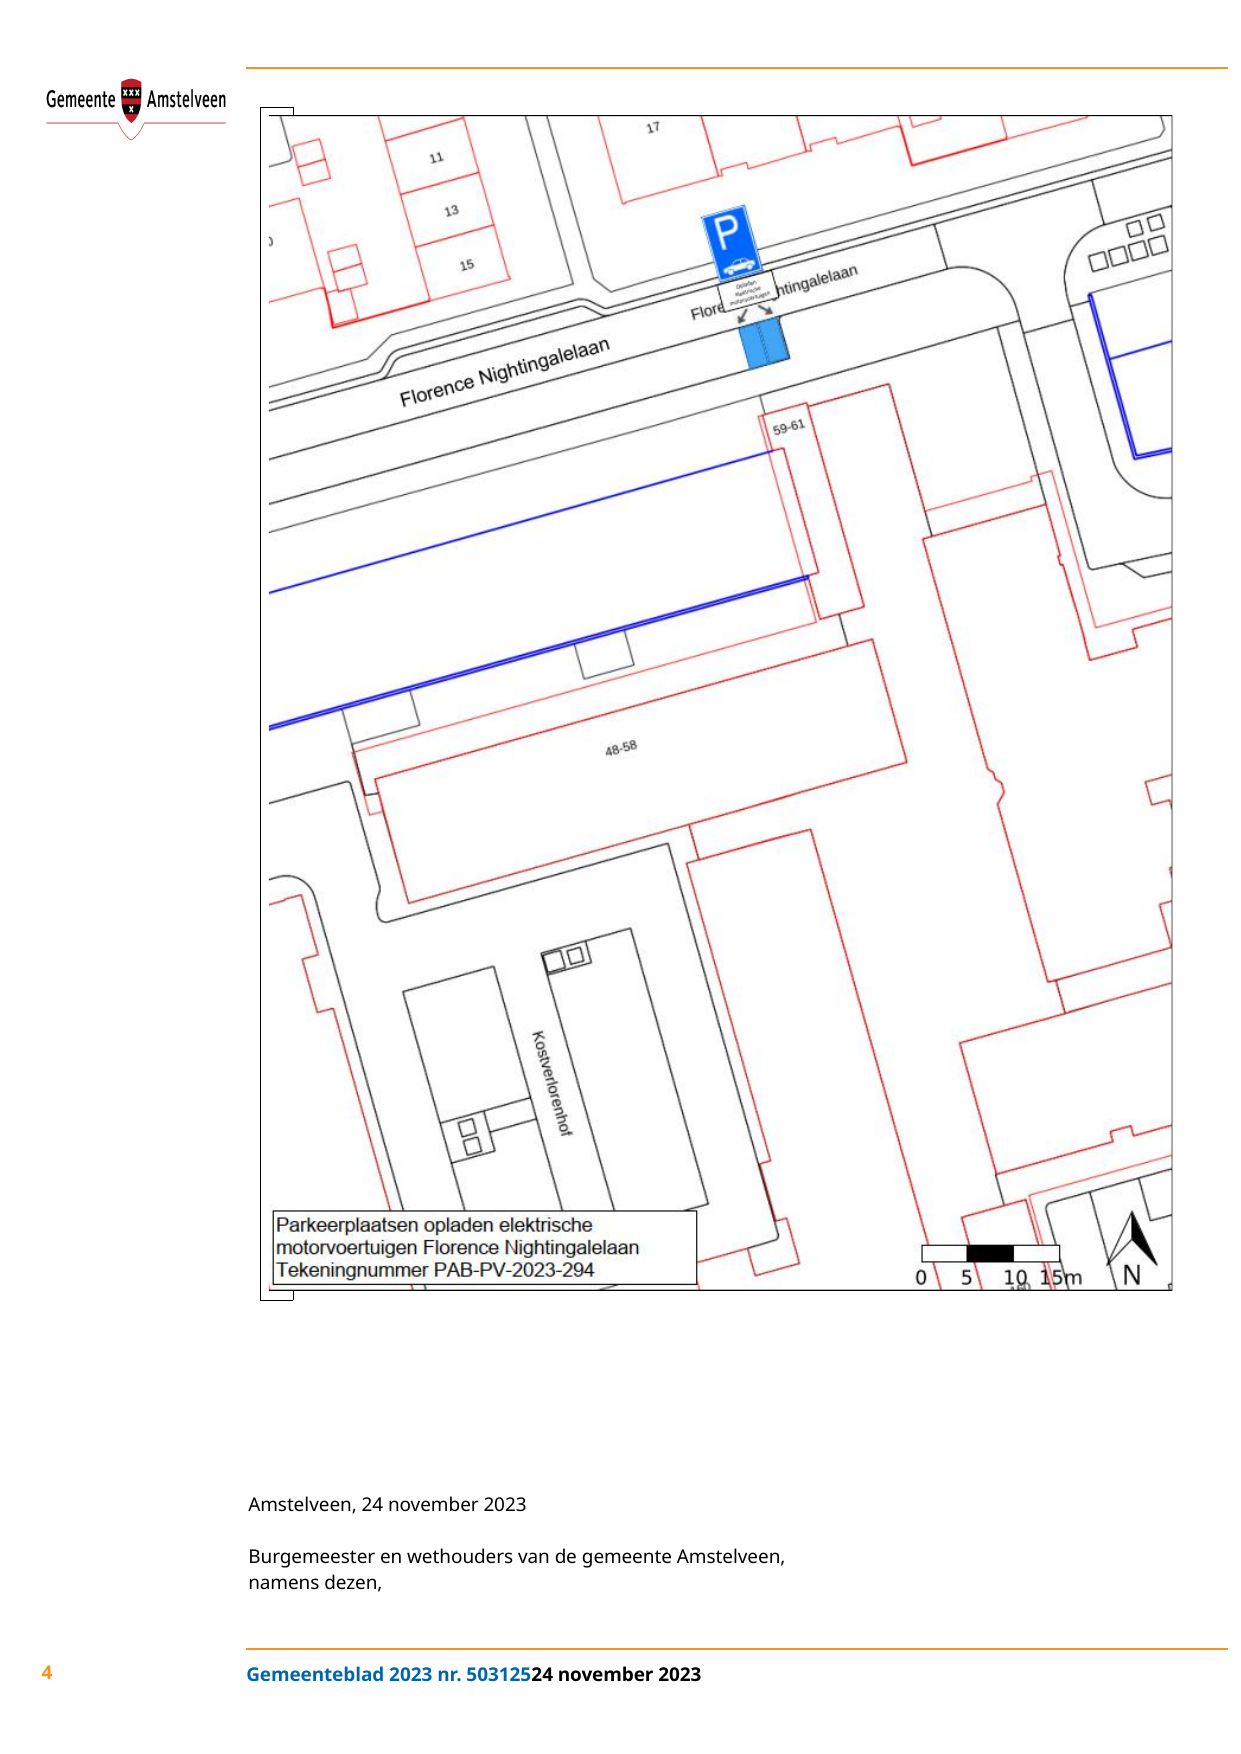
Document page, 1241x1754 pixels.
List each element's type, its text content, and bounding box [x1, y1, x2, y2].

picture [268, 115, 1173, 1291]
text Burgemeester en wethouders van de gemeente Amstelveen, [248, 1543, 1152, 1569]
text namens dezen, [248, 1569, 1152, 1594]
picture [41, 47, 231, 172]
text Amstelveen, 24 november 2023 [248, 1492, 1152, 1517]
